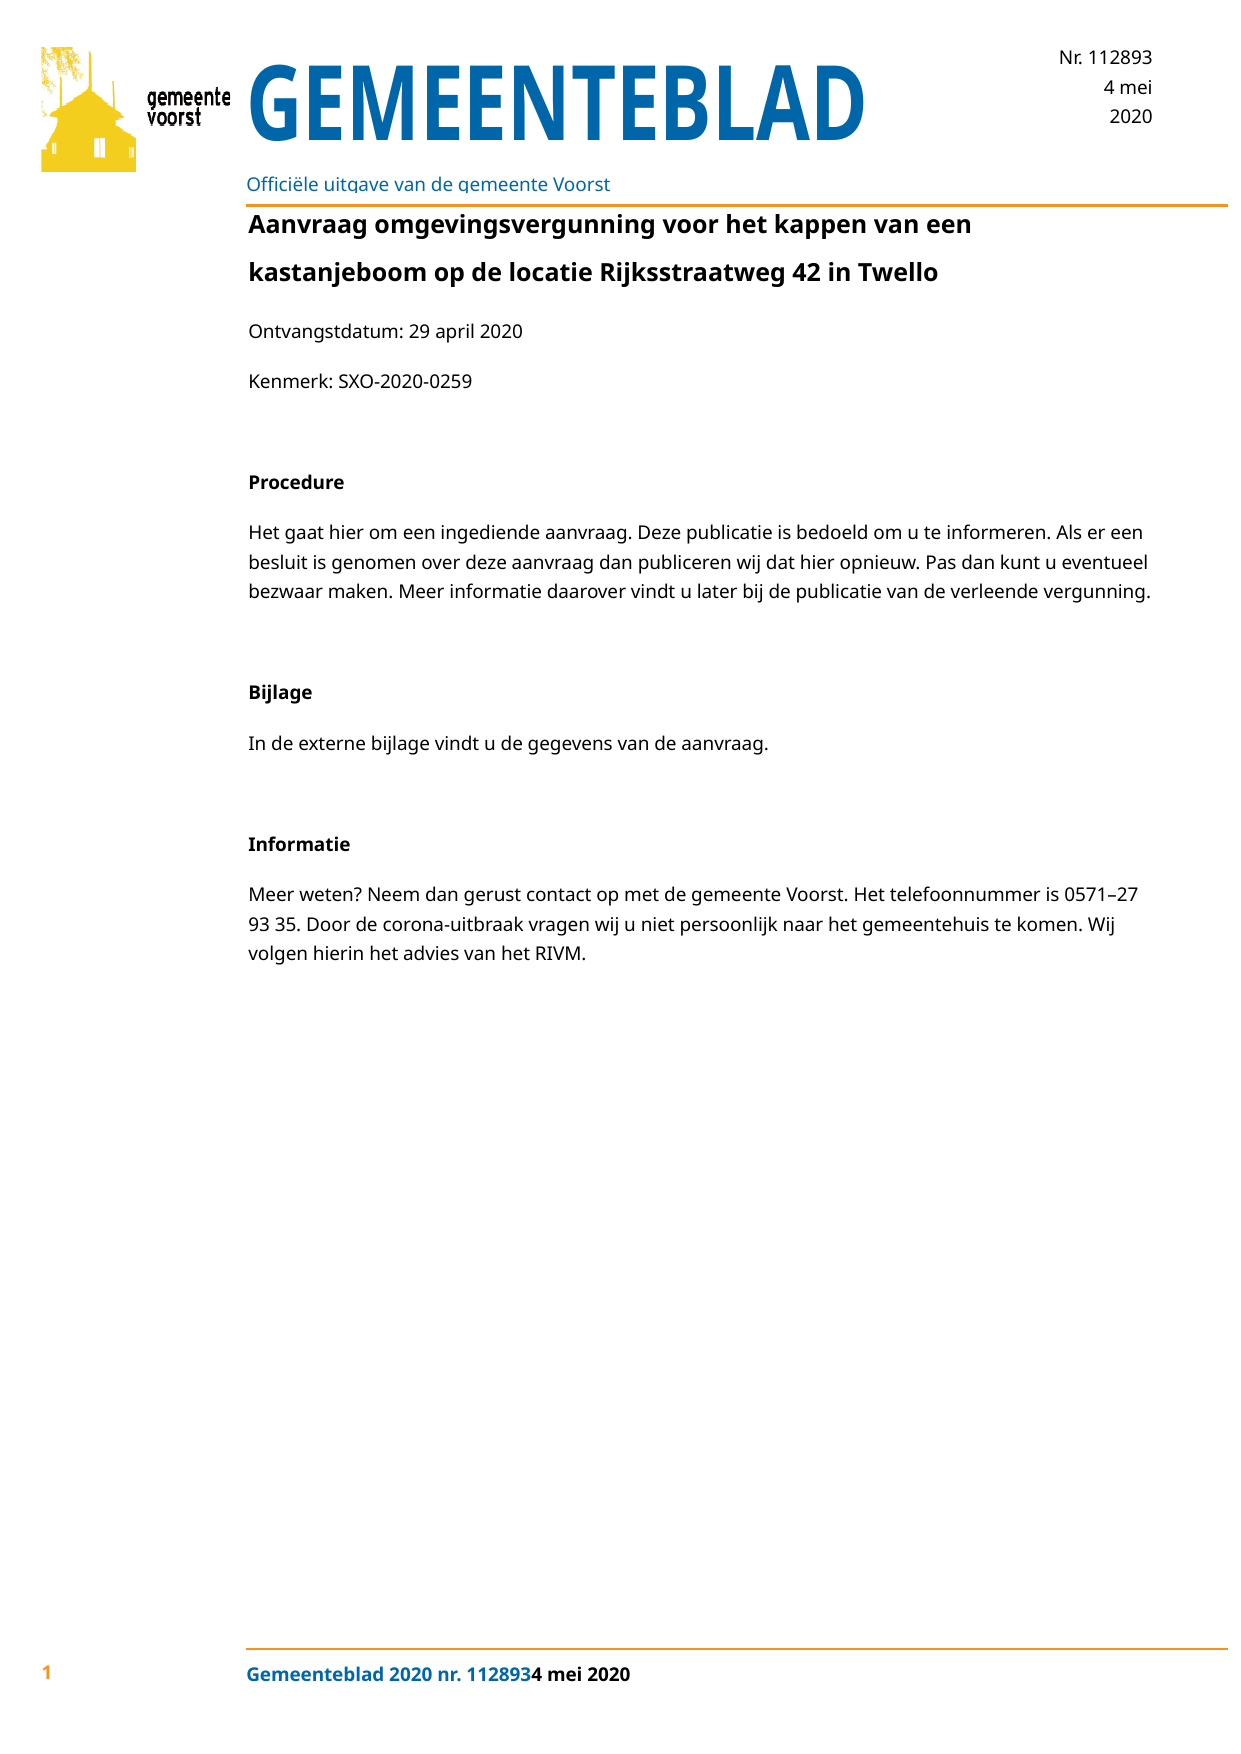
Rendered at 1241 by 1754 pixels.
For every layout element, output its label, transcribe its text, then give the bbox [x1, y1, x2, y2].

text Informatie [248, 831, 1152, 857]
picture [41, 47, 231, 172]
text Procedure [248, 469, 1152, 495]
text Bijlage [248, 679, 1152, 705]
text In de externe bijlage vindt u de gegevens van de aanvraag. [248, 730, 1152, 756]
text Ontvangstdatum: 29 april 2020 [248, 318, 1152, 344]
text Aanvraag omgevingsvergunning voor het kappen van een kastanjeboom op de locatie Rijksstraatweg 42 in Twello [248, 207, 1152, 288]
text Kenmerk: SXO-2020-0259 [248, 368, 1152, 394]
text Het gaat hier om een ingediende aanvraag. Deze publicatie is bedoeld om u te informeren. Als er een besluit is genomen over deze aanvraag dan publiceren wij dat hier opnieuw. Pas dan kunt u eventueel bezwaar maken. Meer informatie daarover vindt u later bij de publicatie van de verleende vergunning. [248, 519, 1152, 604]
text Meer weten? Neem dan gerust contact op met de gemeente Voorst. Het telefoonnummer is 0571–27 93 35. Door de corona-uitbraak vragen wij u niet persoonlijk naar het gemeentehuis te komen. Wij volgen hierin het advies van het RIVM. [248, 881, 1152, 966]
